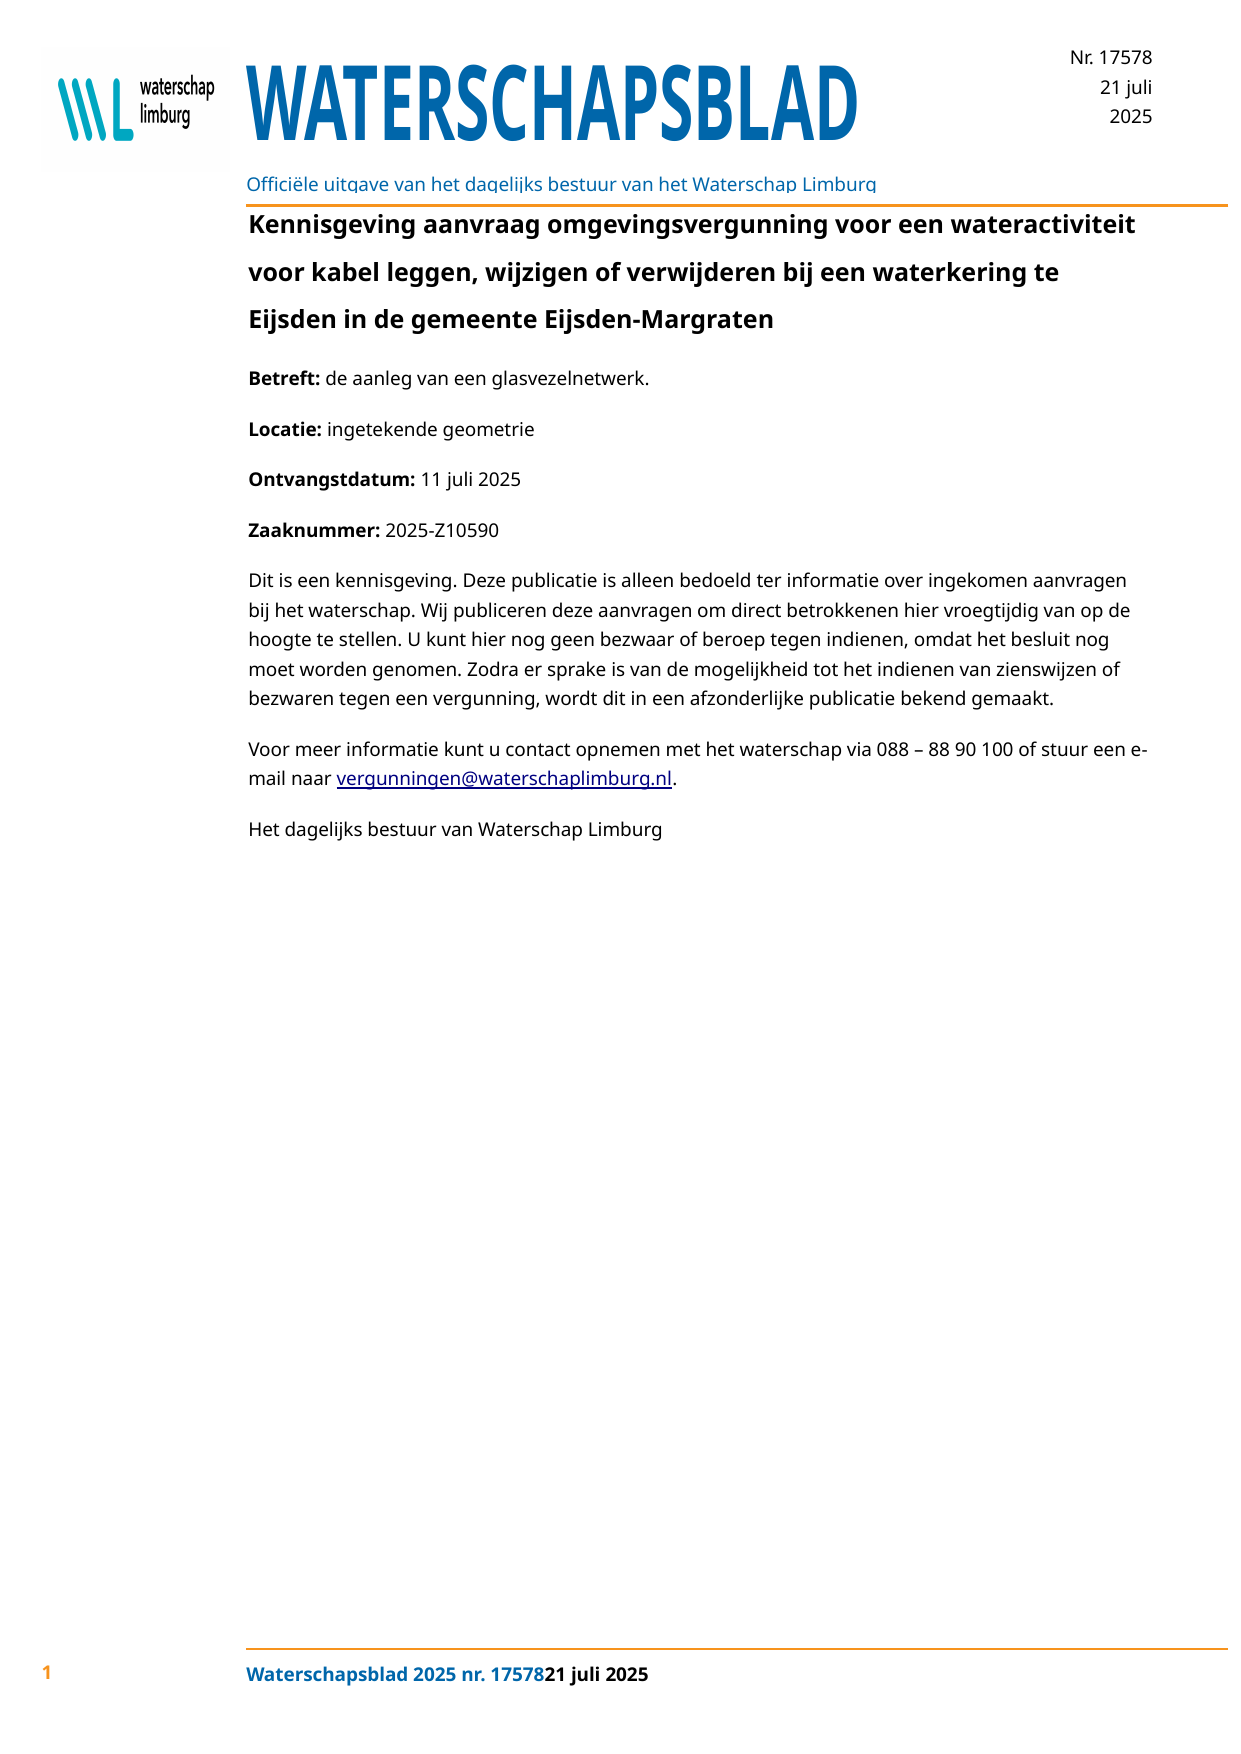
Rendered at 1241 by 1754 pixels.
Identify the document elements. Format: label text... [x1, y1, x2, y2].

text Het dagelijks bestuur van Waterschap Limburg [248, 816, 1152, 842]
text Zaaknummer: 2025-Z10590 [248, 517, 1152, 542]
text Voor meer informatie kunt u contact opnemen met het waterschap via 088 – 88 90 100 of stuur een e-mail naar vergunningen@waterschaplimburg.nl. [248, 736, 1152, 791]
text Kennisgeving aanvraag omgevingsvergunning voor een wateractiviteit voor kabel leggen, wijzigen of verwijderen bij een waterkering te Eijsden in de gemeente Eijsden-Margraten [248, 207, 1152, 336]
text Ontvangstdatum: 11 juli 2025 [248, 466, 1152, 492]
picture [41, 47, 231, 172]
text Locatie: ingetekende geometrie [248, 416, 1152, 442]
text Dit is een kennisgeving. Deze publicatie is alleen bedoeld ter informatie over ingekomen aanvragen bij het waterschap. Wij publiceren deze aanvragen om direct betrokkenen hier vroegtijdig van op de hoogte te stellen. U kunt hier nog geen bezwaar of beroep tegen indienen, omdat het besluit nog moet worden genomen. Zodra er sprake is van de mogelijkheid tot het indienen van zienswijzen of bezwaren tegen een vergunning, wordt dit in een afzonderlijke publicatie bekend gemaakt. [248, 567, 1152, 711]
text Betreft: de aanleg van een glasvezelnetwerk. [248, 366, 1152, 391]
